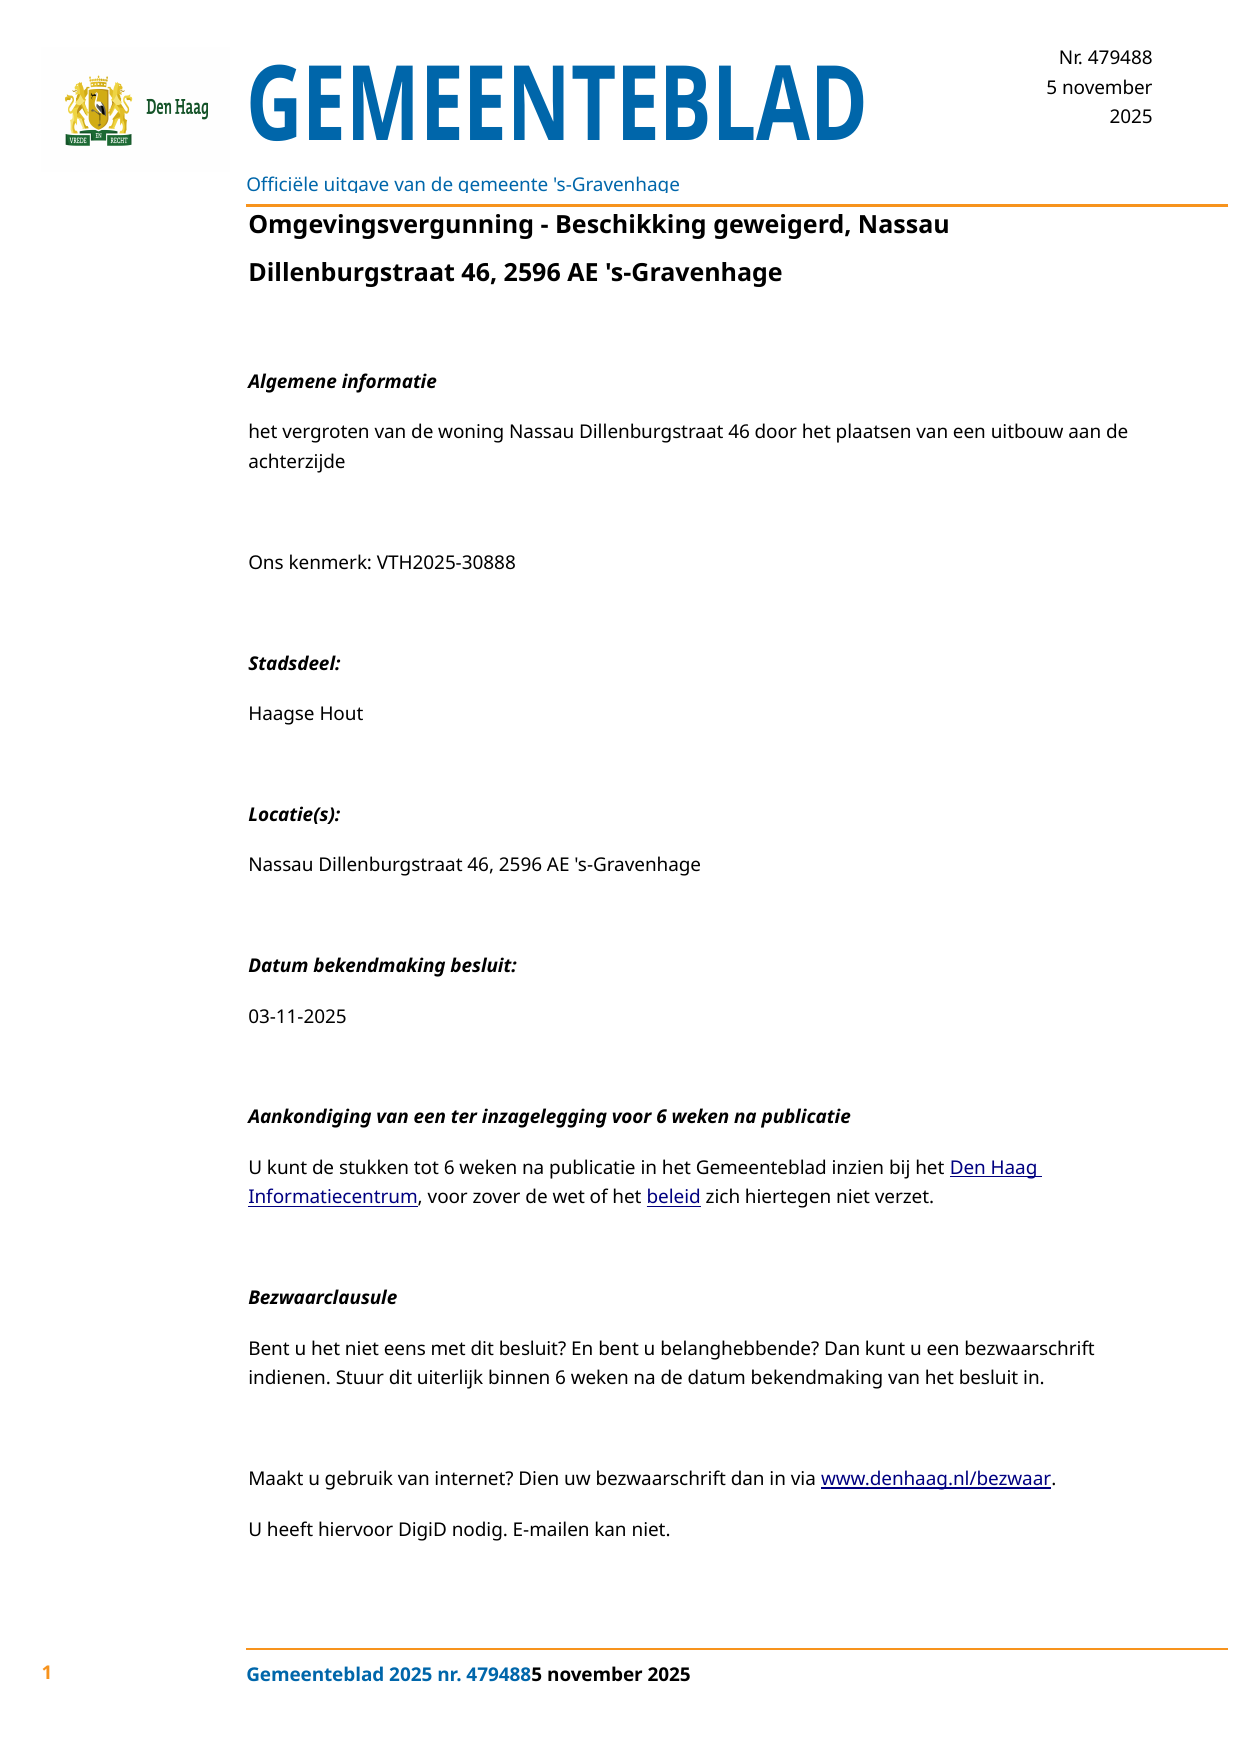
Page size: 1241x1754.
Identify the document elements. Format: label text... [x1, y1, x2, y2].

text Datum bekendmaking besluit: [248, 952, 1152, 978]
text Algemene informatie [248, 368, 1152, 394]
text Nassau Dillenburgstraat 46, 2596 AE 's-Gravenhage [248, 852, 1152, 877]
text Bent u het niet eens met dit besluit? En bent u belanghebbende? Dan kunt u een bezwaarschrift indienen. Stuur dit uiterlijk binnen 6 weken na de datum bekendmaking van het besluit in. [248, 1335, 1152, 1390]
text U heeft hiervoor DigiD nodig. E-mailen kan niet. [248, 1516, 1152, 1542]
text Haagse Hout [248, 700, 1152, 726]
text Bezwaarclausule [248, 1284, 1152, 1310]
text Locatie(s): [248, 801, 1152, 827]
text U kunt de stukken tot 6 weken na publicatie in het Gemeenteblad inzien bij het Den Haag Informatiecentrum, voor zover de wet of het beleid zich hiertegen niet verzet. [248, 1154, 1152, 1209]
text Stadsdeel: [248, 650, 1152, 676]
text Maakt u gebruik van internet? Dien uw bezwaarschrift dan in via www.denhaag.nl/bezwaar. [248, 1465, 1152, 1491]
picture [41, 47, 231, 172]
text Aankondiging van een ter inzagelegging voor 6 weken na publicatie [248, 1104, 1152, 1129]
text 03-11-2025 [248, 1003, 1152, 1029]
text Ons kenmerk: VTH2025-30888 [248, 549, 1152, 575]
text het vergroten van de woning Nassau Dillenburgstraat 46 door het plaatsen van een uitbouw aan de achterzijde [248, 419, 1152, 474]
text Omgevingsvergunning - Beschikking geweigerd, Nassau Dillenburgstraat 46, 2596 AE 's-Gravenhage [248, 207, 1152, 288]
